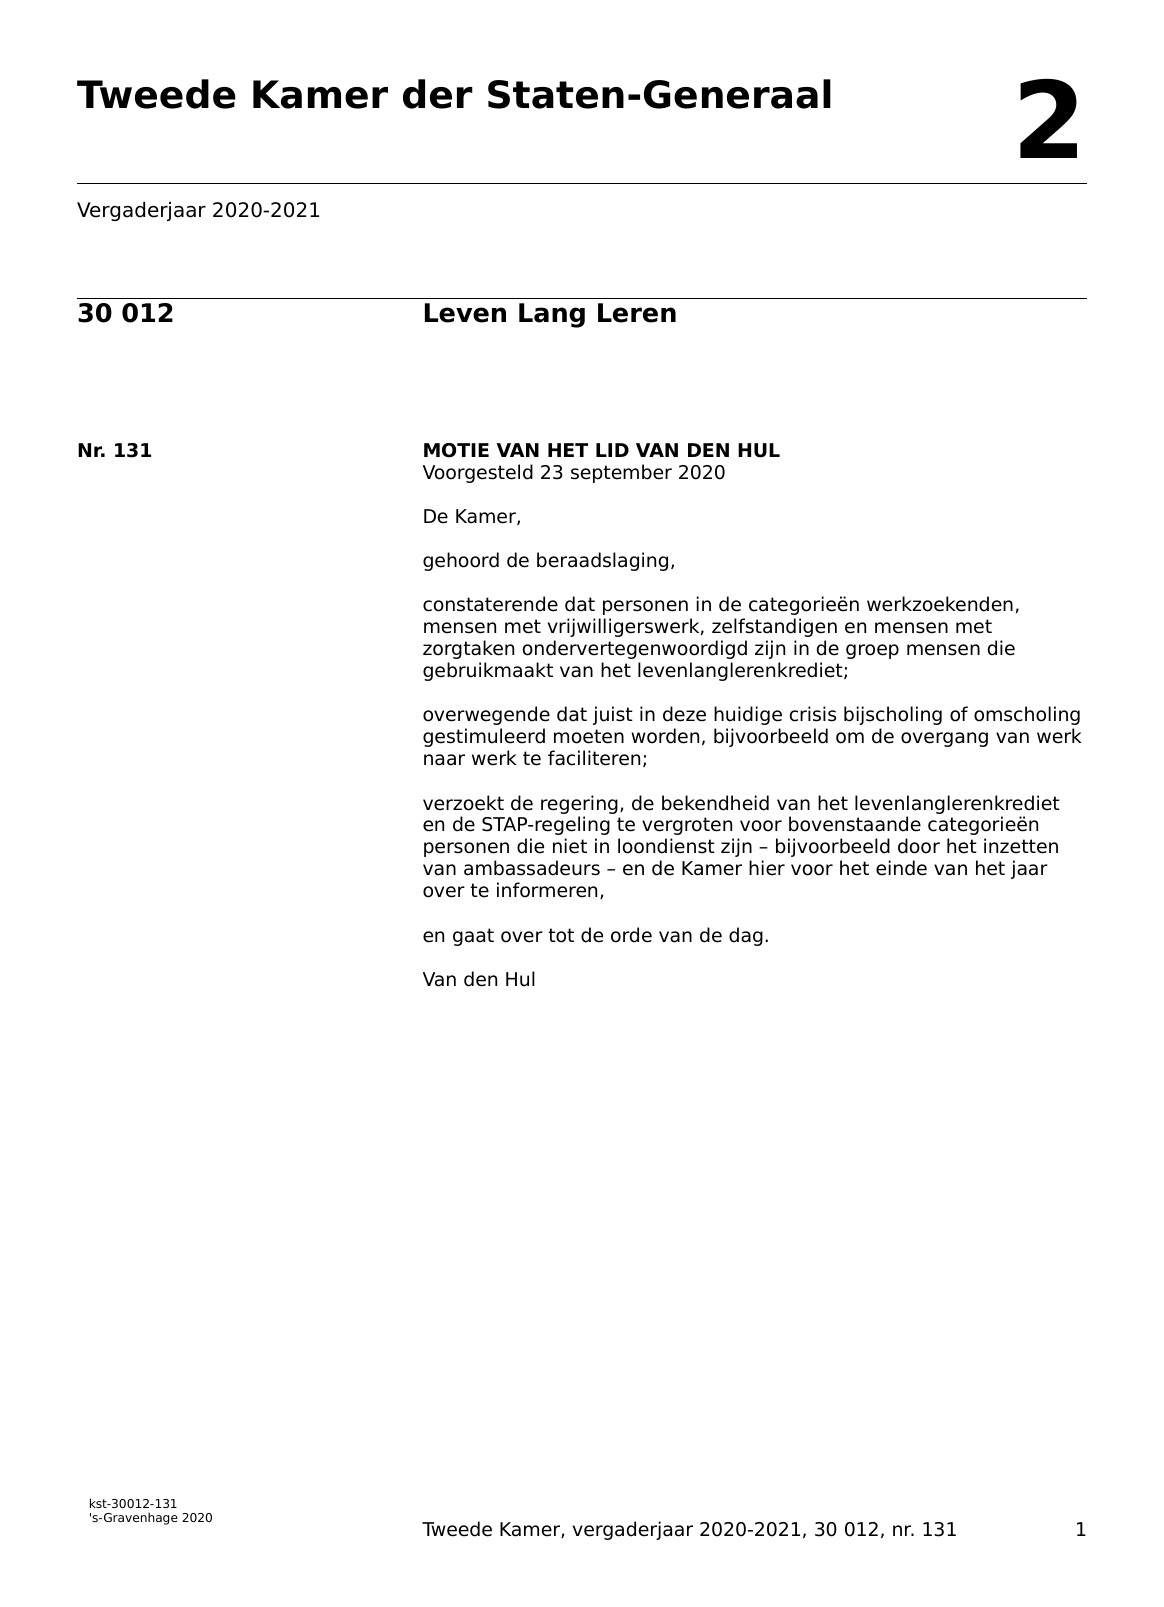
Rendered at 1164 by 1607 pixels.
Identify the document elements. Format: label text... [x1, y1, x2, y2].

text De Kamer, [422, 506, 1087, 528]
subtitle 30 012 Leven Lang Leren [77, 299, 1087, 329]
table_header 2 [886, 59, 1087, 183]
text constaterende dat personen in de categorieën werkzoekenden, mensen met vrijwilligerswerk, zelfstandigen en mensen met zorgtaken ondervertegenwoordigd zijn in de groep mensen die gebruikmaakt van het levenlanglerenkrediet; [422, 594, 1087, 682]
text Van den Hul [422, 969, 1087, 991]
text gehoord de beraadslaging, [422, 550, 1087, 572]
table_cell Vergaderjaar 2020-2021 [77, 184, 1087, 298]
text kst-30012-131 [88, 1497, 323, 1511]
text overwegende dat juist in deze huidige crisis bijscholing of omscholing gestimuleerd moeten worden, bijvoorbeeld om de overgang van werk naar werk te faciliteren; [422, 704, 1087, 770]
table_header Tweede Kamer der Staten-Generaal [77, 59, 886, 183]
text Voorgesteld 23 september 2020 [422, 462, 1087, 484]
text verzoekt de regering, de bekendheid van het levenlanglerenkrediet en de STAP-regeling te vergroten voor bovenstaande categorieën personen die niet in loondienst zijn – bijvoorbeeld door het inzetten van ambassadeurs – en de Kamer hier voor het einde van het jaar over te informeren, [422, 792, 1087, 902]
subtitle Nr. 131 MOTIE VAN HET LID VAN DEN HUL [77, 440, 1087, 462]
text en gaat over tot de orde van de dag. [422, 924, 1087, 946]
text 's-Gravenhage 2020 [88, 1511, 323, 1525]
